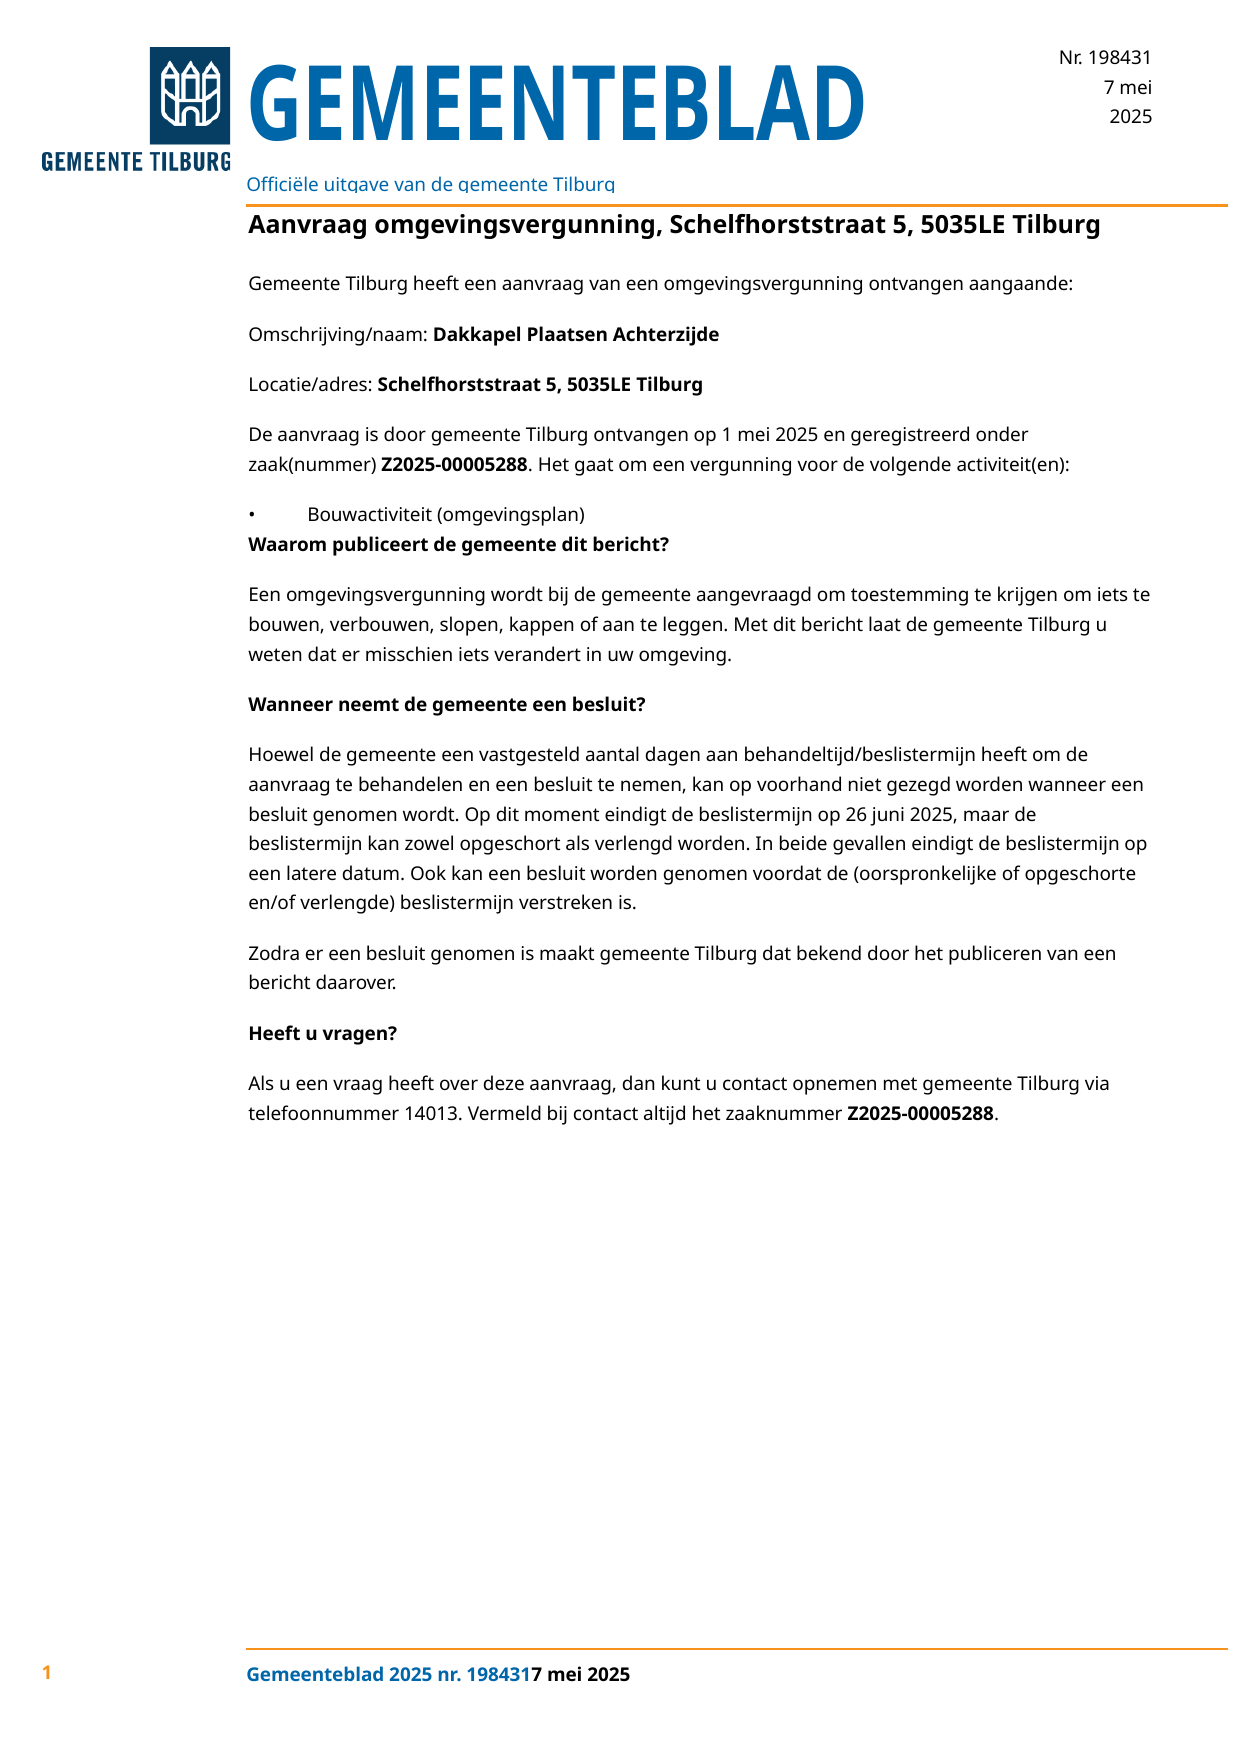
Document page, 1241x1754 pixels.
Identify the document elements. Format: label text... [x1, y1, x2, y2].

text Gemeente Tilburg heeft een aanvraag van een omgevingsvergunning ontvangen aangaande: [248, 270, 1152, 296]
text Omschrijving/naam: Dakkapel Plaatsen Achterzijde [248, 321, 1152, 346]
text Wanneer neemt de gemeente een besluit? [248, 691, 1152, 717]
text De aanvraag is door gemeente Tilburg ontvangen op 1 mei 2025 en geregistreerd onder zaak(nummer) Z2025-00005288. Het gaat om een vergunning voor de volgende activiteit(en): [248, 422, 1152, 477]
text Een omgevingsvergunning wordt bij de gemeente aangevraagd om toestemming te krijgen om iets te bouwen, verbouwen, slopen, kappen of aan te leggen. Met dit bericht laat de gemeente Tilburg u weten dat er misschien iets verandert in uw omgeving. [248, 582, 1152, 666]
list Bouwactiviteit (omgevingsplan) [248, 502, 1152, 527]
text Waarom publiceert de gemeente dit bericht? [248, 531, 1152, 557]
picture [41, 47, 231, 172]
text Hoewel de gemeente een vastgesteld aantal dagen aan behandeltijd/beslistermijn heeft om de aanvraag te behandelen en een besluit te nemen, kan op voorhand niet gezegd worden wanneer een besluit genomen wordt. Op dit moment eindigt de beslistermijn op 26 juni 2025, maar de beslistermijn kan zowel opgeschort als verlengd worden. In beide gevallen eindigt de beslistermijn op een latere datum. Ook kan een besluit worden genomen voordat de (oorspronkelijke of opgeschorte en/of verlengde) beslistermijn verstreken is. [248, 742, 1152, 915]
text Zodra er een besluit genomen is maakt gemeente Tilburg dat bekend door het publiceren van een bericht daarover. [248, 940, 1152, 995]
text Als u een vraag heeft over deze aanvraag, dan kunt u contact opnemen met gemeente Tilburg via telefoonnummer 14013. Vermeld bij contact altijd het zaaknummer Z2025-00005288. [248, 1070, 1152, 1126]
text Aanvraag omgevingsvergunning, Schelfhorststraat 5, 5035LE Tilburg [248, 207, 1152, 241]
text Heeft u vragen? [248, 1020, 1152, 1046]
text Locatie/adres: Schelfhorststraat 5, 5035LE Tilburg [248, 371, 1152, 397]
